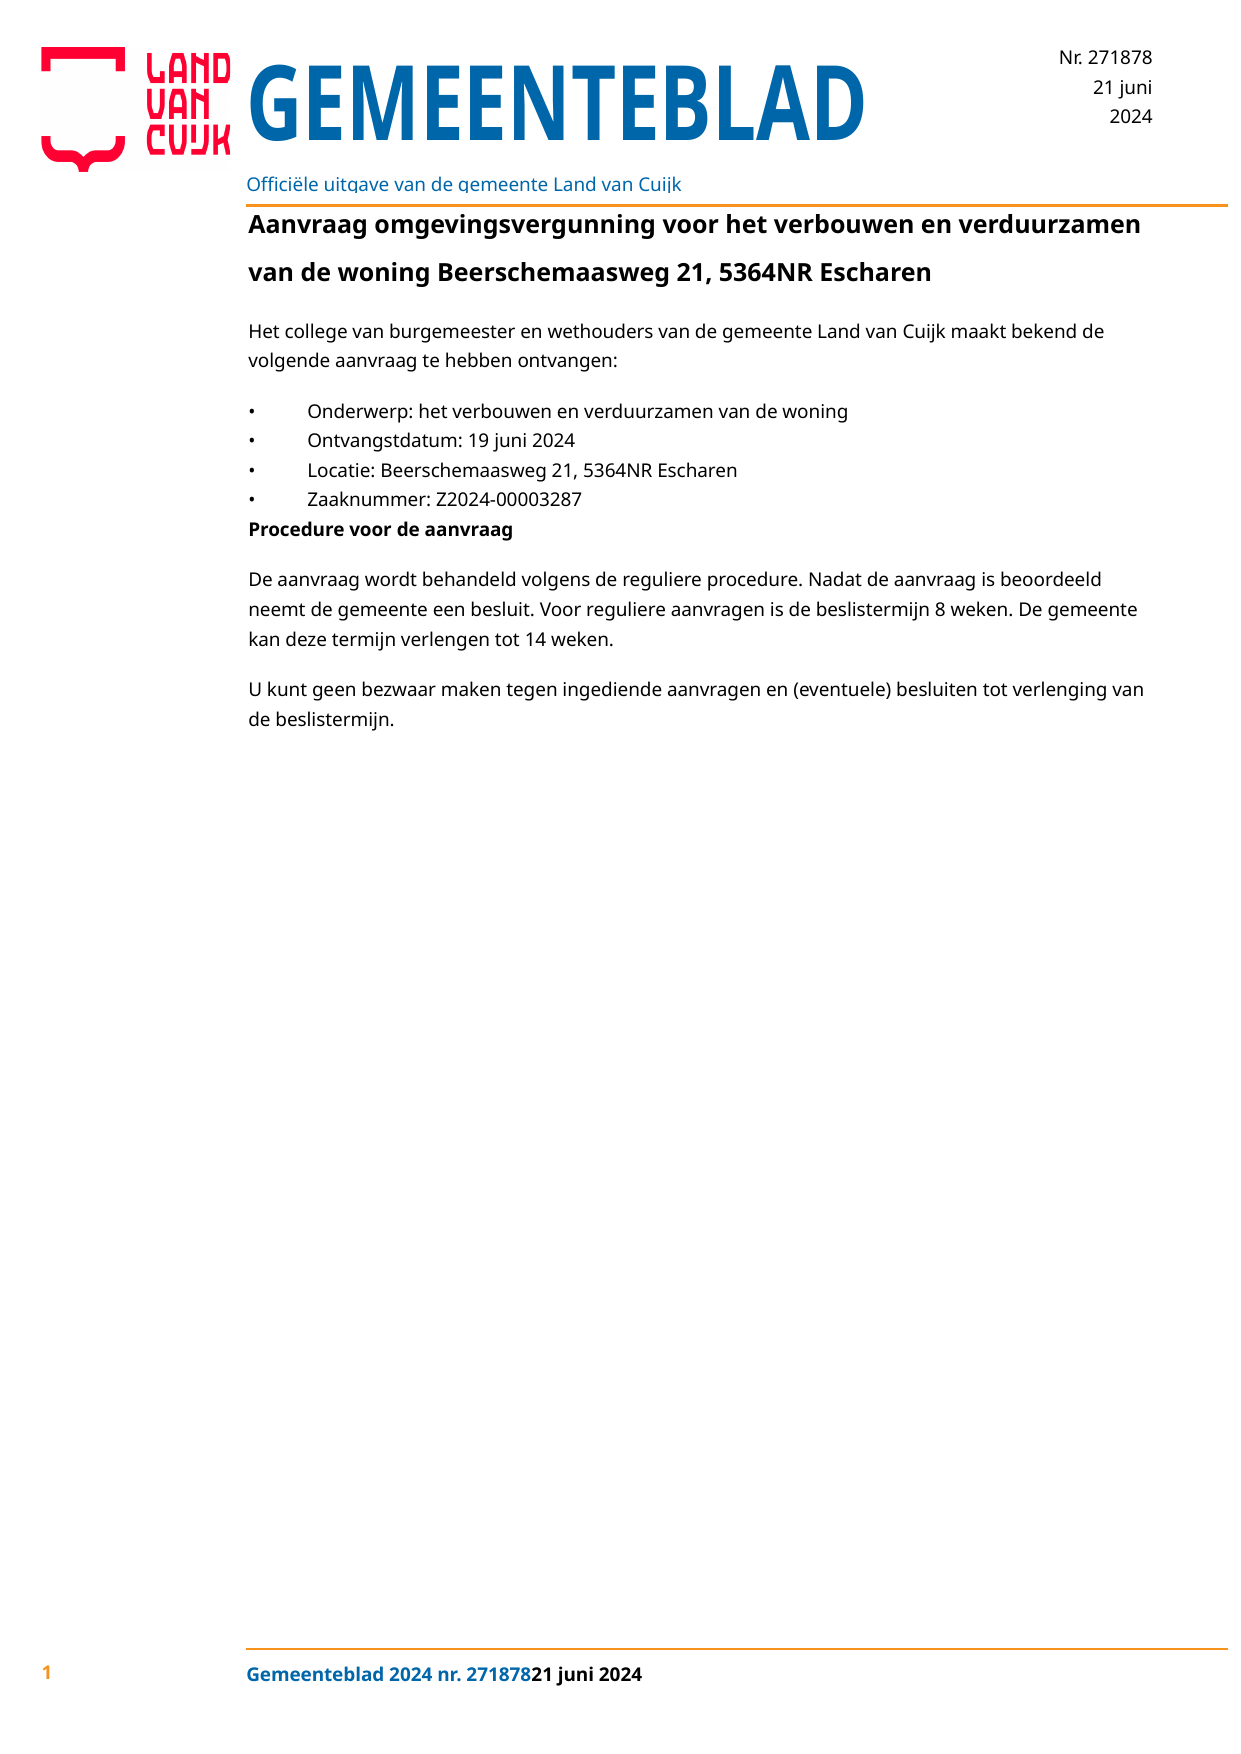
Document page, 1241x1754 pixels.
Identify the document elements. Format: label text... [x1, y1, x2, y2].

text Procedure voor de aanvraag [248, 516, 1152, 542]
list Ontvangstdatum: 19 juni 2024 [248, 427, 1152, 453]
list Locatie: Beerschemaasweg 21, 5364NR Escharen [248, 457, 1152, 483]
text U kunt geen bezwaar maken tegen ingediende aanvragen en (eventuele) besluiten tot verlenging van de beslistermijn. [248, 676, 1152, 732]
text Het college van burgemeester en wethouders van de gemeente Land van Cuijk maakt bekend de volgende aanvraag te hebben ontvangen: [248, 318, 1152, 373]
picture [41, 47, 231, 172]
text Aanvraag omgevingsvergunning voor het verbouwen en verduurzamen van de woning Beerschemaasweg 21, 5364NR Escharen [248, 207, 1152, 288]
text De aanvraag wordt behandeld volgens de reguliere procedure. Nadat de aanvraag is beoordeeld neemt de gemeente een besluit. Voor reguliere aanvragen is de beslistermijn 8 weken. De gemeente kan deze termijn verlengen tot 14 weken. [248, 567, 1152, 652]
list Zaaknummer: Z2024-00003287 [248, 487, 1152, 512]
list Onderwerp: het verbouwen en verduurzamen van de woning [248, 398, 1152, 424]
